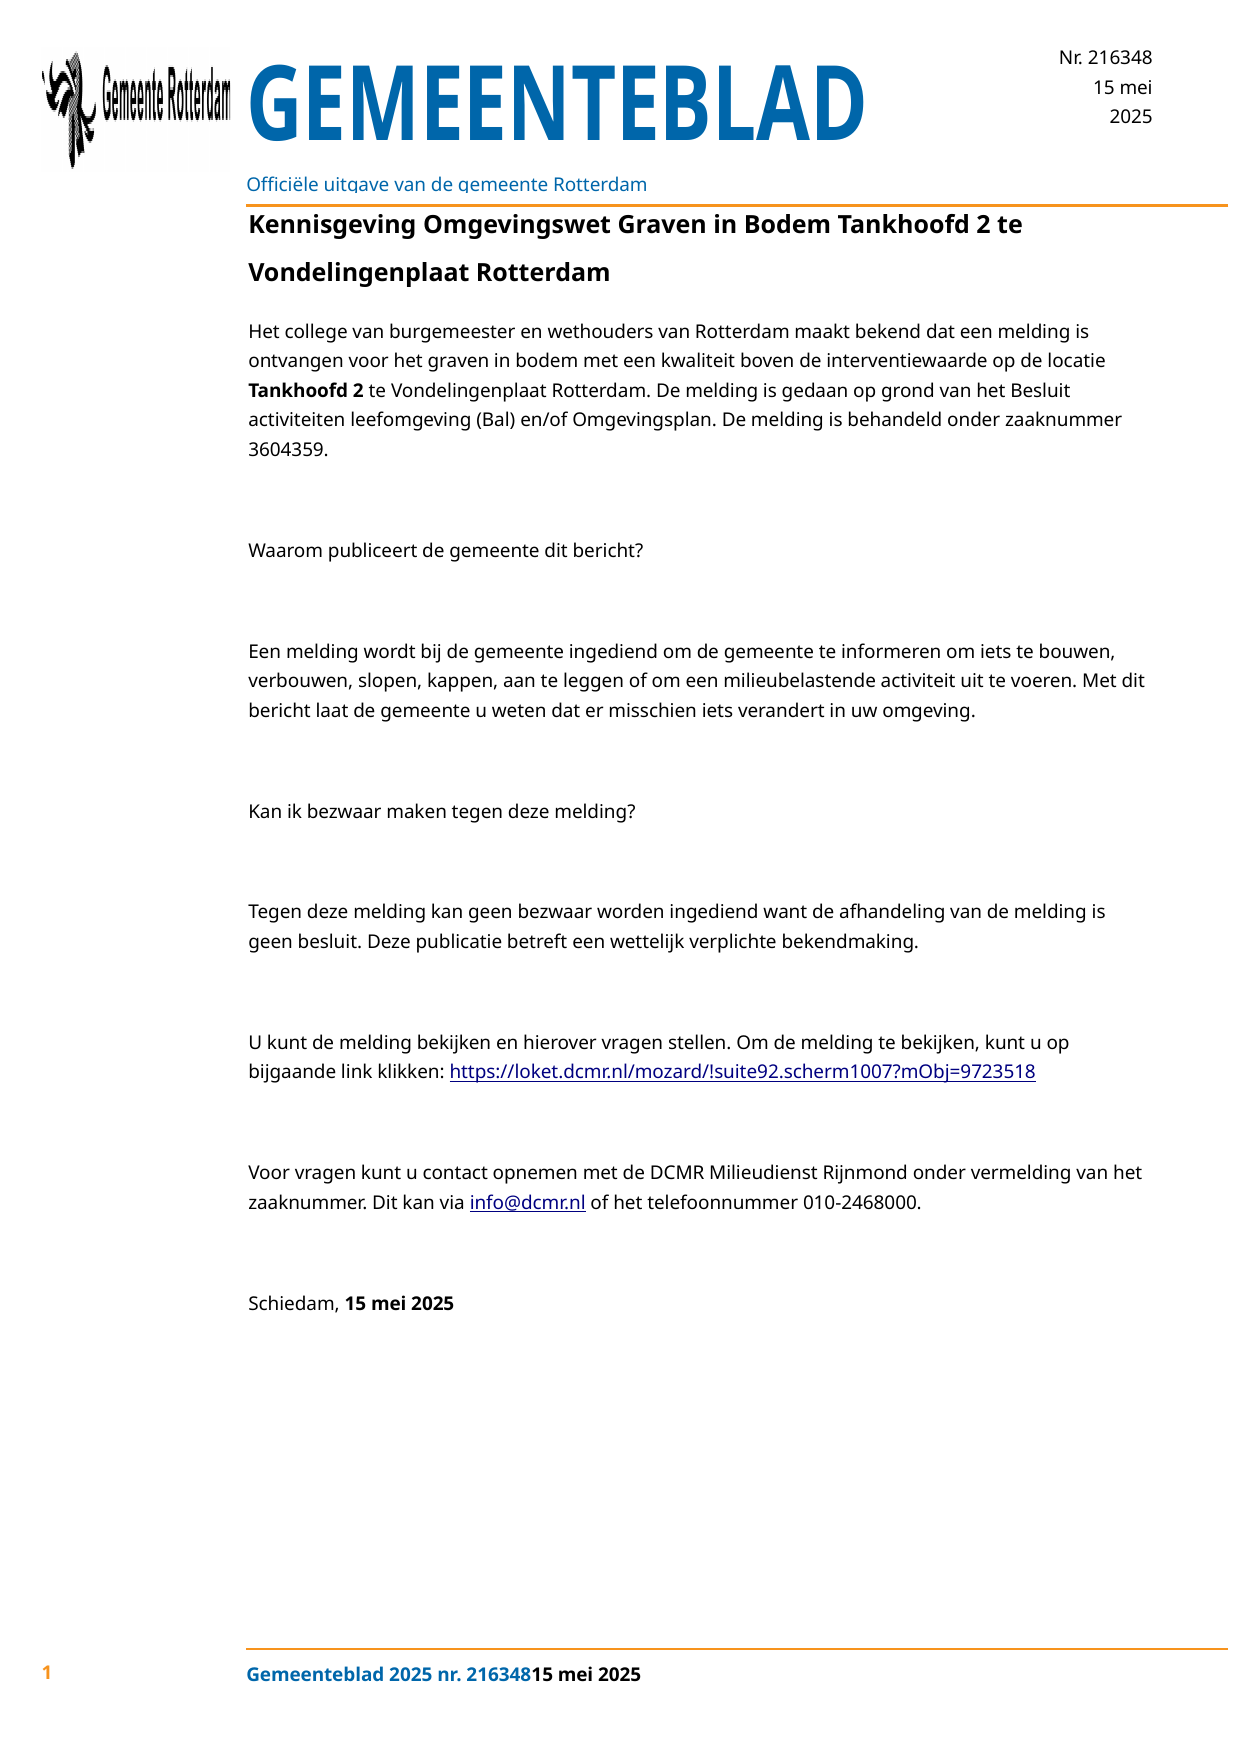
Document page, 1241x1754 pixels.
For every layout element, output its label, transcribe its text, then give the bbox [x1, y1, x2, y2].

text Kan ik bezwaar maken tegen deze melding? [248, 798, 1152, 824]
text Tegen deze melding kan geen bezwaar worden ingediend want de afhandeling van de melding is geen besluit. Deze publicatie betreft een wettelijk verplichte bekendmaking. [248, 899, 1152, 954]
text Het college van burgemeester en wethouders van Rotterdam maakt bekend dat een melding is ontvangen voor het graven in bodem met een kwaliteit boven de interventiewaarde op de locatie Tankhoofd 2 te Vondelingenplaat Rotterdam. De melding is gedaan op grond van het Besluit activiteiten leefomgeving (Bal) en/of Omgevingsplan. De melding is behandeld onder zaaknummer 3604359. [248, 318, 1152, 462]
picture [41, 47, 231, 172]
text Voor vragen kunt u contact opnemen met de DCMR Milieudienst Rijnmond onder vermelding van het zaaknummer. Dit kan via info@dcmr.nl of het telefoonnummer 010-2468000. [248, 1159, 1152, 1215]
text Een melding wordt bij de gemeente ingediend om de gemeente te informeren om iets te bouwen, verbouwen, slopen, kappen, aan te leggen of om een milieubelastende activiteit uit te voeren. Met dit bericht laat de gemeente u weten dat er misschien iets verandert in uw omgeving. [248, 638, 1152, 723]
text U kunt de melding bekijken en hierover vragen stellen. Om de melding te bekijken, kunt u op bijgaande link klikken: https://loket.dcmr.nl/mozard/!suite92.scherm1007?mObj=9723518 [248, 1029, 1152, 1084]
text Kennisgeving Omgevingswet Graven in Bodem Tankhoofd 2 te Vondelingenplaat Rotterdam [248, 207, 1152, 288]
text Schiedam, 15 mei 2025 [248, 1290, 1152, 1316]
text Waarom publiceert de gemeente dit bericht? [248, 537, 1152, 563]
